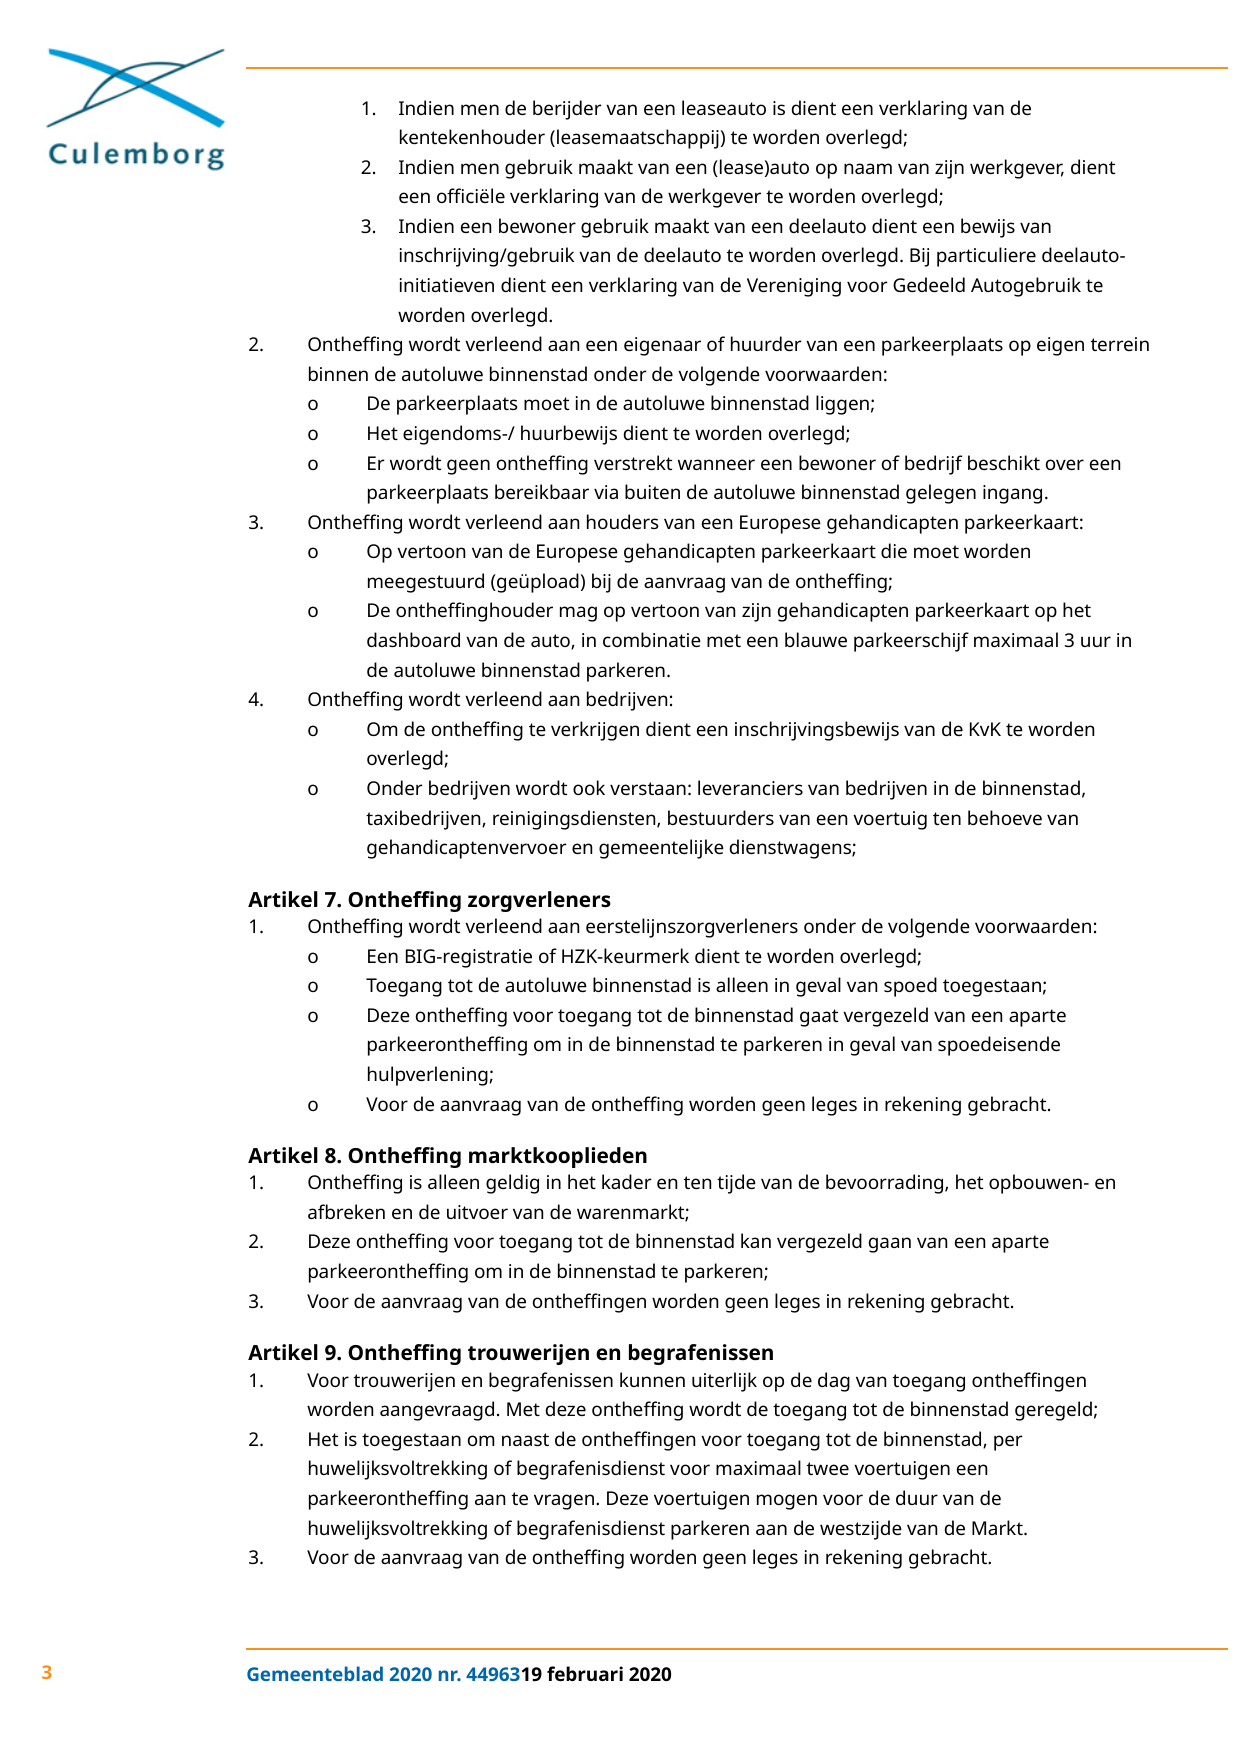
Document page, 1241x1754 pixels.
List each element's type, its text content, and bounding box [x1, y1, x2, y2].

list Indien men de berijder van een leaseauto is dient een verklaring van de kentekenhouder (leasemaatschappij) te worden overlegd; [361, 95, 1152, 150]
list Om de ontheffing te verkrijgen dient een inschrijvingsbewijs van de KvK te worden overlegd; [307, 716, 1152, 771]
list Ontheffing wordt verleend aan een eigenaar of huurder van een parkeerplaats op eigen terrein binnen de autoluwe binnenstad onder de volgende voorwaarden: [248, 331, 1152, 387]
list Het is toegestaan om naast de ontheffingen voor toegang tot de binnenstad, per huwelijksvoltrekking of begrafenisdienst voor maximaal twee voertuigen een parkeerontheffing aan te vragen. Deze voertuigen mogen voor de duur van de huwelijksvoltrekking of begrafenisdienst parkeren aan de westzijde van de Markt. [248, 1426, 1152, 1540]
list Op vertoon van de Europese gehandicapten parkeerkaart die moet worden meegestuurd (geüpload) bij de aanvraag van de ontheffing; [307, 538, 1152, 594]
text Artikel 8. Ontheffing marktkooplieden [248, 1141, 1152, 1169]
list Deze ontheffing voor toegang tot de binnenstad kan vergezeld gaan van een aparte parkeerontheffing om in de binnenstad te parkeren; [248, 1229, 1152, 1284]
picture [41, 47, 231, 172]
list Voor trouwerijen en begrafenissen kunnen uiterlijk op de dag van toegang ontheffingen worden aangevraagd. Met deze ontheffing wordt de toegang tot de binnenstad geregeld; [248, 1367, 1152, 1422]
list Toegang tot de autoluwe binnenstad is alleen in geval van spoed toegestaan; [307, 972, 1152, 998]
list Onder bedrijven wordt ook verstaan: leveranciers van bedrijven in de binnenstad, taxibedrijven, reinigingsdiensten, bestuurders van een voertuig ten behoeve van gehandicaptenvervoer en gemeentelijke dienstwagens; [307, 775, 1152, 860]
list Een BIG-registratie of HZK-keurmerk dient te worden overlegd; [307, 943, 1152, 968]
list Indien een bewoner gebruik maakt van een deelauto dient een bewijs van inschrijving/gebruik van de deelauto te worden overlegd. Bij particuliere deelauto-initiatieven dient een verklaring van de Vereniging voor Gedeeld Autogebruik te worden overlegd. [361, 213, 1152, 328]
text Artikel 7. Ontheffing zorgverleners [248, 885, 1152, 913]
list Er wordt geen ontheffing verstrekt wanneer een bewoner of bedrijf beschikt over een parkeerplaats bereikbaar via buiten de autoluwe binnenstad gelegen ingang. [307, 450, 1152, 505]
list Deze ontheffing voor toegang tot de binnenstad gaat vergezeld van een aparte parkeerontheffing om in de binnenstad te parkeren in geval van spoedeisende hulpverlening; [307, 1002, 1152, 1087]
list Ontheffing wordt verleend aan houders van een Europese gehandicapten parkeerkaart: [248, 509, 1152, 535]
list De ontheffinghouder mag op vertoon van zijn gehandicapten parkeerkaart op het dashboard van de auto, in combinatie met een blauwe parkeerschijf maximaal 3 uur in de autoluwe binnenstad parkeren. [307, 598, 1152, 683]
list Indien men gebruik maakt van een (lease)auto op naam van zijn werkgever, dient een officiële verklaring van de werkgever te worden overlegd; [361, 154, 1152, 209]
list De parkeerplaats moet in de autoluwe binnenstad liggen; [307, 391, 1152, 416]
list Voor de aanvraag van de ontheffing worden geen leges in rekening gebracht. [307, 1091, 1152, 1116]
list Voor de aanvraag van de ontheffingen worden geen leges in rekening gebracht. [248, 1288, 1152, 1314]
list Het eigendoms-/ huurbewijs dient te worden overlegd; [307, 420, 1152, 446]
text Artikel 9. Ontheffing trouwerijen en begrafenissen [248, 1338, 1152, 1367]
list Ontheffing is alleen geldig in het kader en ten tijde van de bevoorrading, het opbouwen- en afbreken en de uitvoer van de warenmarkt; [248, 1169, 1152, 1225]
list Ontheffing wordt verleend aan eerstelijnszorgverleners onder de volgende voorwaarden: [248, 913, 1152, 939]
list Voor de aanvraag van de ontheffing worden geen leges in rekening gebracht. [248, 1544, 1152, 1570]
list Ontheffing wordt verleend aan bedrijven: [248, 686, 1152, 712]
